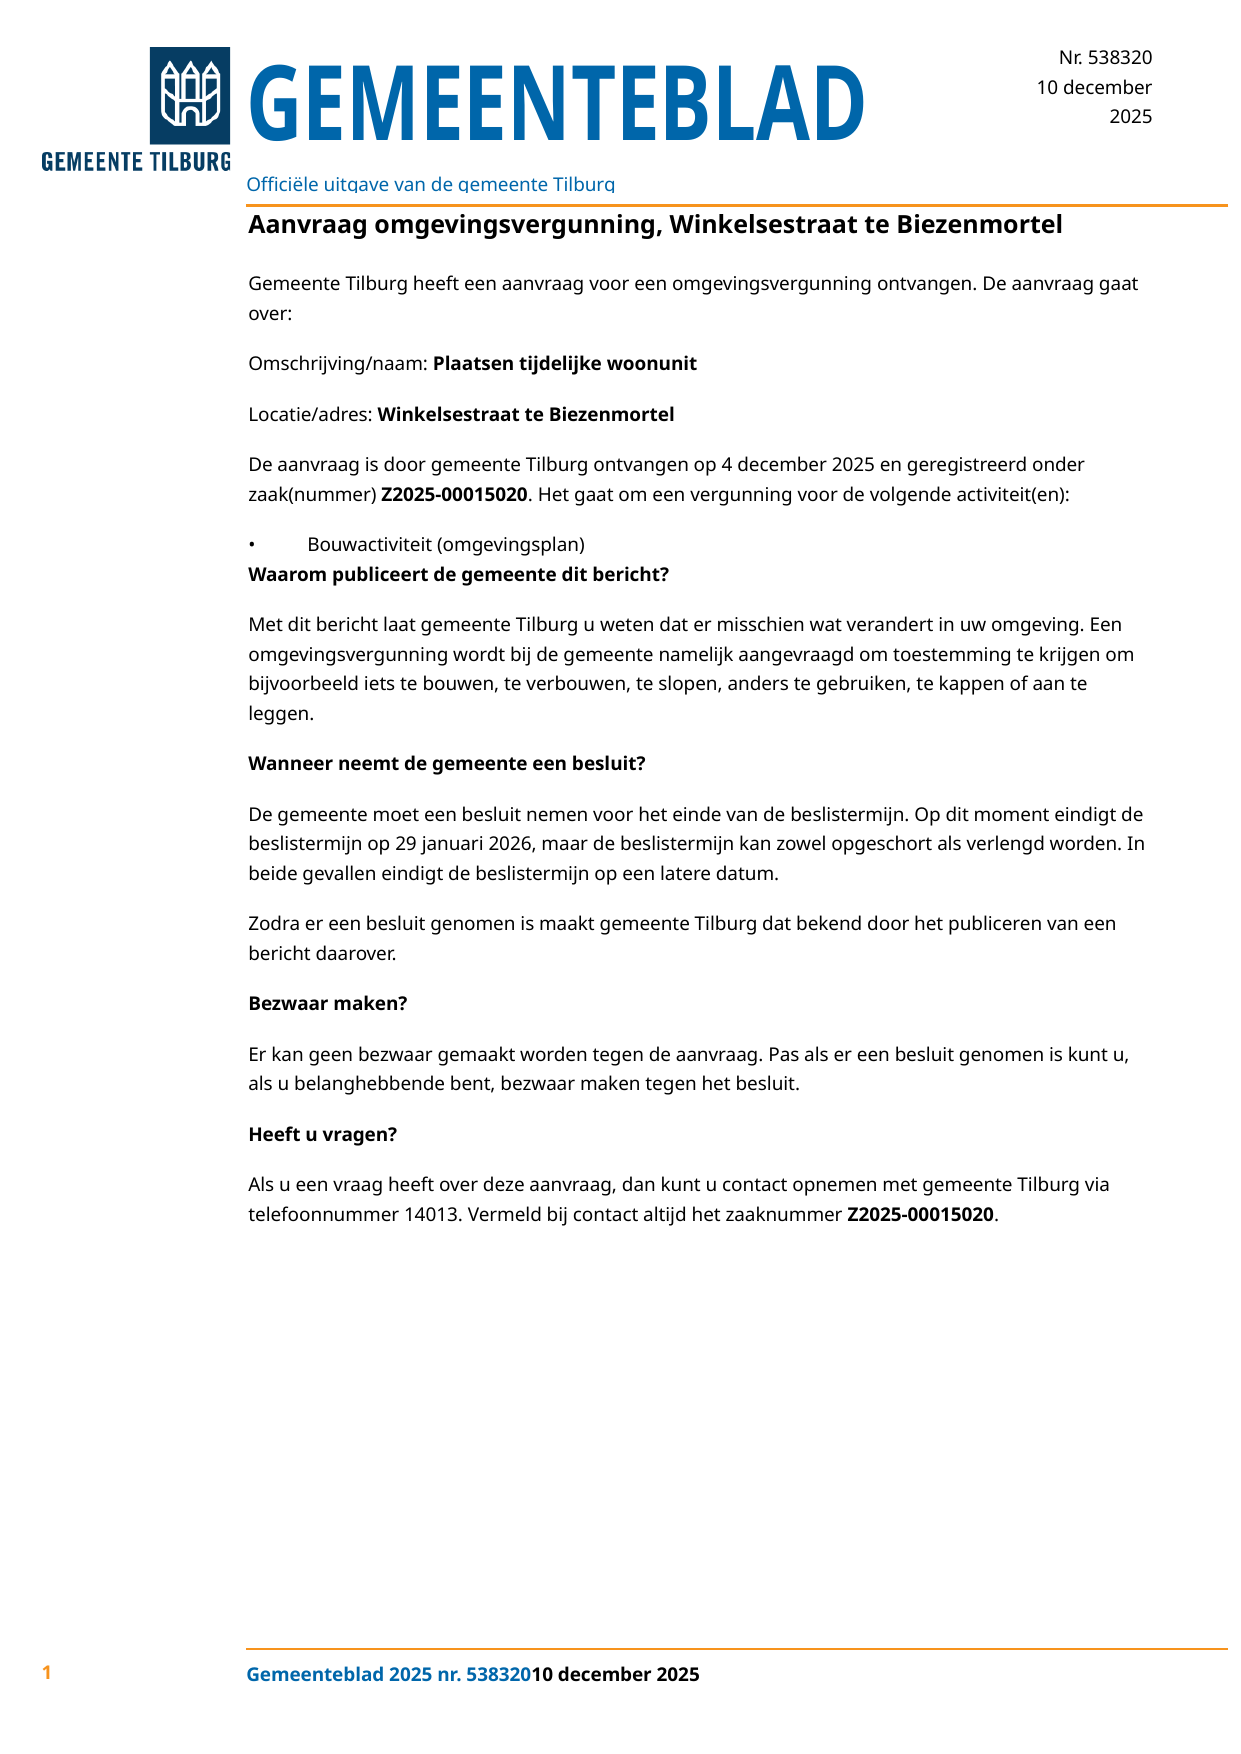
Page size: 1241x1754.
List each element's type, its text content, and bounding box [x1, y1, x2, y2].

text Bezwaar maken? [248, 990, 1152, 1016]
text Waarom publiceert de gemeente dit bericht? [248, 561, 1152, 586]
text Met dit bericht laat gemeente Tilburg u weten dat er misschien wat verandert in uw omgeving. Een omgevingsvergunning wordt bij de gemeente namelijk aangevraagd om toestemming te krijgen om bijvoorbeeld iets te bouwen, te verbouwen, te slopen, anders te gebruiken, te kappen of aan te leggen. [248, 611, 1152, 726]
text Wanneer neemt de gemeente een besluit? [248, 750, 1152, 776]
text Heeft u vragen? [248, 1121, 1152, 1146]
text Als u een vraag heeft over deze aanvraag, dan kunt u contact opnemen met gemeente Tilburg via telefoonnummer 14013. Vermeld bij contact altijd het zaaknummer Z2025-00015020. [248, 1171, 1152, 1226]
list Bouwactiviteit (omgevingsplan) [248, 531, 1152, 557]
text De aanvraag is door gemeente Tilburg ontvangen op 4 december 2025 en geregistreerd onder zaak(nummer) Z2025-00015020. Het gaat om een vergunning voor de volgende activiteit(en): [248, 451, 1152, 506]
text Zodra er een besluit genomen is maakt gemeente Tilburg dat bekend door het publiceren van een bericht daarover. [248, 910, 1152, 966]
text De gemeente moet een besluit nemen voor het einde van de beslistermijn. Op dit moment eindigt de beslistermijn op 29 januari 2026, maar de beslistermijn kan zowel opgeschort als verlengd worden. In beide gevallen eindigt de beslistermijn op een latere datum. [248, 801, 1152, 886]
text Aanvraag omgevingsvergunning, Winkelsestraat te Biezenmortel [248, 207, 1152, 241]
picture [41, 47, 231, 172]
text Omschrijving/naam: Plaatsen tijdelijke woonunit [248, 350, 1152, 376]
text Er kan geen bezwaar gemaakt worden tegen de aanvraag. Pas als er een besluit genomen is kunt u, als u belanghebbende bent, bezwaar maken tegen het besluit. [248, 1041, 1152, 1096]
text Locatie/adres: Winkelsestraat te Biezenmortel [248, 401, 1152, 426]
text Gemeente Tilburg heeft een aanvraag voor een omgevingsvergunning ontvangen. De aanvraag gaat over: [248, 270, 1152, 326]
